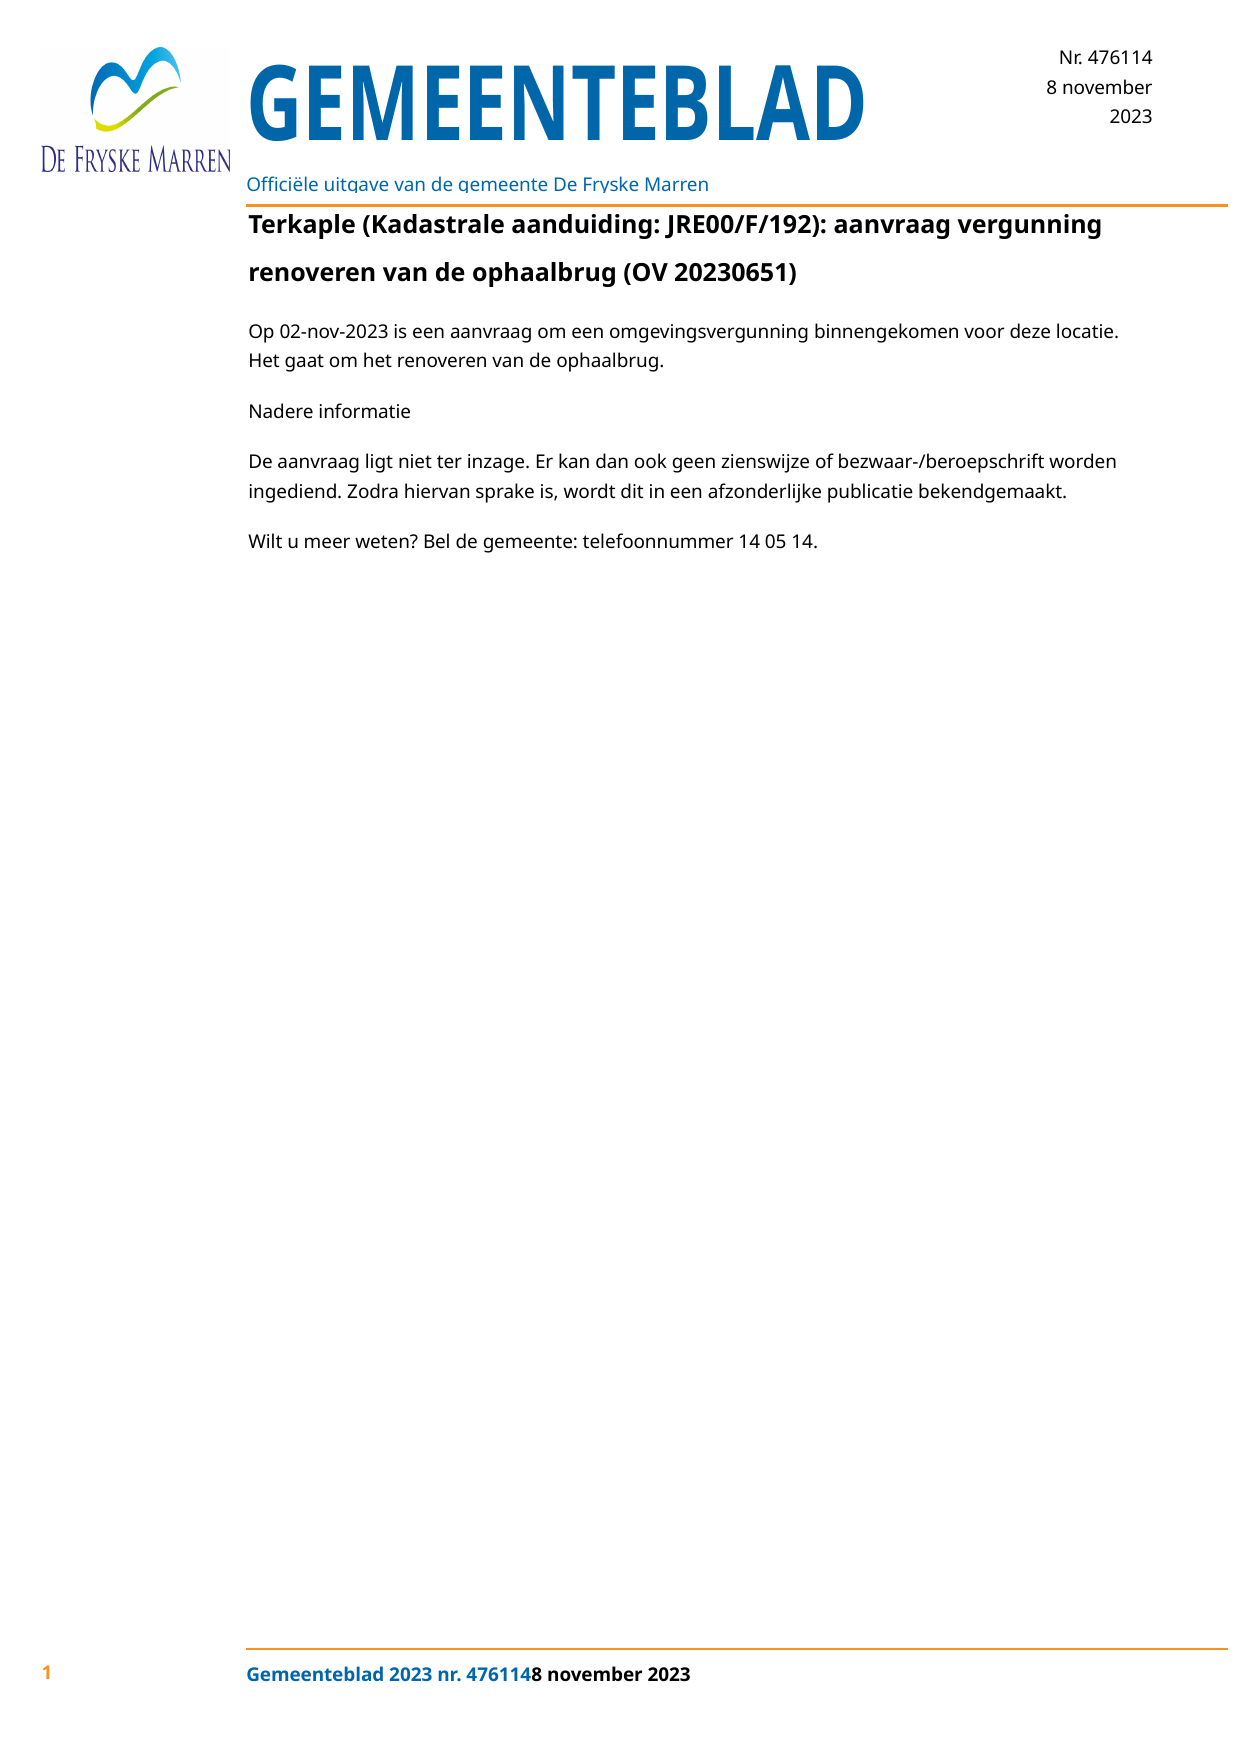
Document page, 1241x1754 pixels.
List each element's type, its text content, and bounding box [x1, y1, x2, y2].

text De aanvraag ligt niet ter inzage. Er kan dan ook geen zienswijze of bezwaar-/beroepschrift worden ingediend. Zodra hiervan sprake is, wordt dit in een afzonderlijke publicatie bekendgemaakt. [248, 448, 1152, 504]
text Nadere informatie [248, 398, 1152, 424]
text Terkaple (Kadastrale aanduiding: JRE00/F/192): aanvraag vergunning renoveren van de ophaalbrug (OV 20230651) [248, 207, 1152, 288]
picture [41, 47, 231, 172]
text Wilt u meer weten? Bel de gemeente: telefoonnummer 14 05 14. [248, 528, 1152, 554]
text Op 02-nov-2023 is een aanvraag om een omgevingsvergunning binnengekomen voor deze locatie. Het gaat om het renoveren van de ophaalbrug. [248, 318, 1152, 373]
